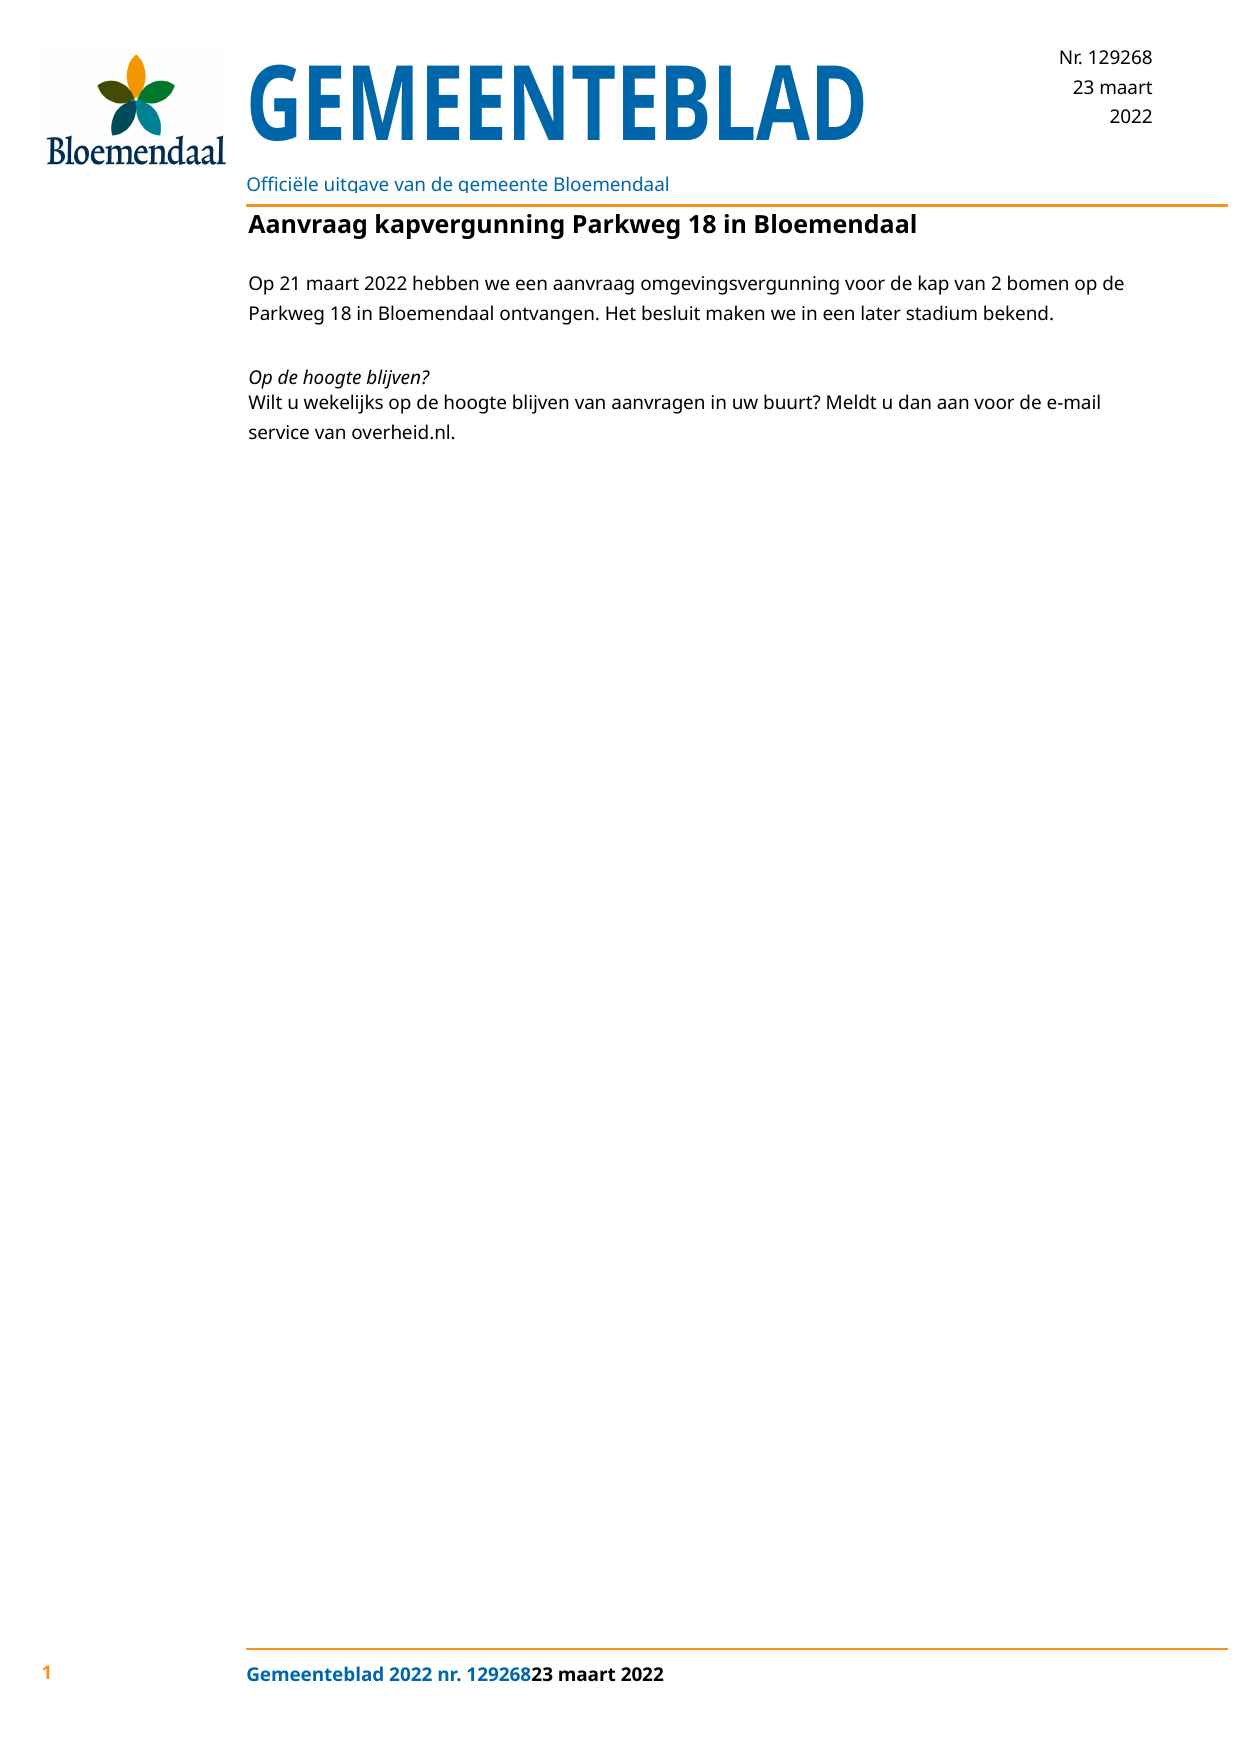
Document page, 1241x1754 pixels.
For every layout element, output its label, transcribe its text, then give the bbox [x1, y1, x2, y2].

text Aanvraag kapvergunning Parkweg 18 in Bloemendaal [248, 207, 1152, 241]
text Wilt u wekelijks op de hoogte blijven van aanvragen in uw buurt? Meldt u dan aan voor de e-mail service van overheid.nl. [248, 389, 1152, 445]
text Op 21 maart 2022 hebben we een aanvraag omgevingsvergunning voor de kap van 2 bomen op de Parkweg 18 in Bloemendaal ontvangen. Het besluit maken we in een later stadium bekend. [248, 270, 1152, 326]
picture [41, 47, 231, 172]
text Op de hoogte blijven? [248, 364, 1152, 389]
